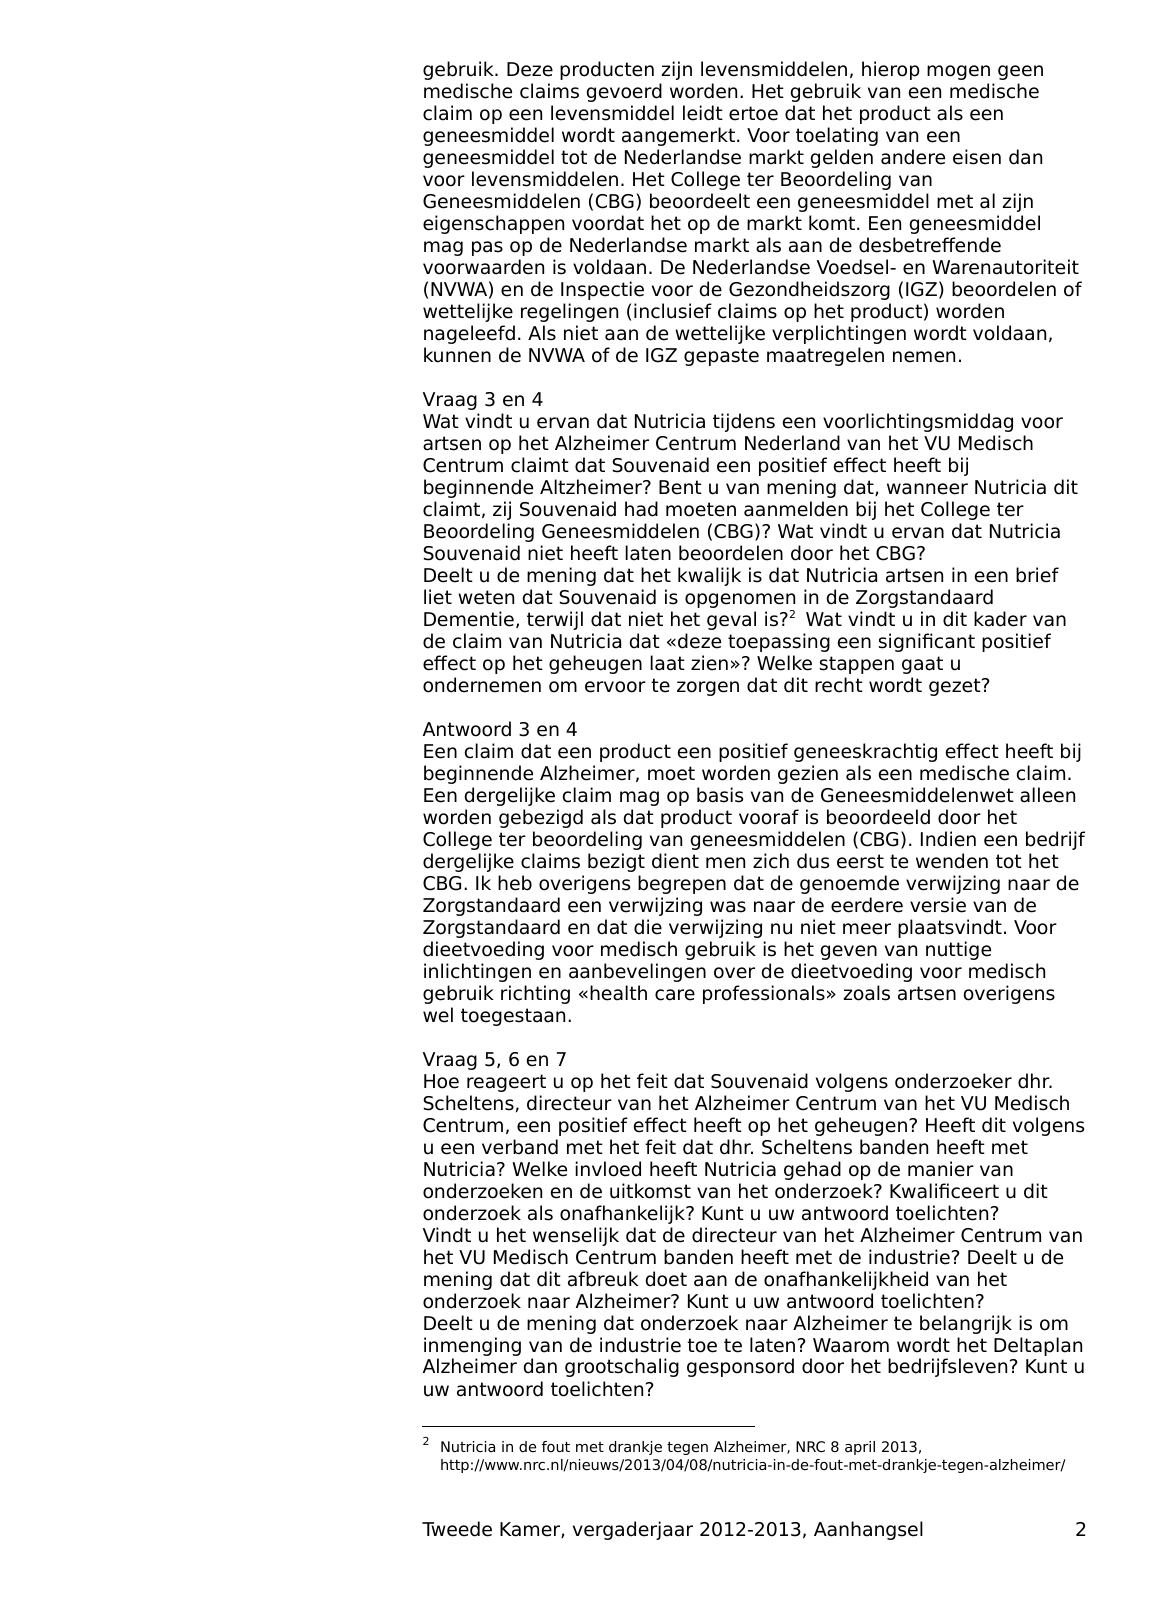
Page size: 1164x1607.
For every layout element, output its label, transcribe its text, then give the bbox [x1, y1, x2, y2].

text Vraag 3 en 4 [422, 389, 1087, 411]
text Een claim dat een product een positief geneeskrachtig effect heeft bij beginnende Alzheimer, moet worden gezien als een medische claim. Een dergelijke claim mag op basis van de Geneesmiddelenwet alleen worden gebezigd als dat product vooraf is beoordeeld door het College ter beoordeling van geneesmiddelen (CBG). Indien een bedrijf dergelijke claims bezigt dient men zich dus eerst te wenden tot het CBG. Ik heb overigens begrepen dat de genoemde verwijzing naar de Zorgstandaard een verwijzing was naar de eerdere versie van de Zorgstandaard en dat die verwijzing nu niet meer plaatsvindt. Voor dieetvoeding voor medisch gebruik is het geven van nuttige inlichtingen en aanbevelingen over de dieetvoeding voor medisch gebruik richting «health care professionals» zoals artsen overigens wel toegestaan. [422, 741, 1087, 1027]
text Deelt u de mening dat het kwalijk is dat Nutricia artsen in een brief liet weten dat Souvenaid is opgenomen in de Zorgstandaard Dementie, terwijl dat niet het geval is? Wat vindt u in dit kader van de claim van Nutricia dat «deze toepassing een significant positief effect op het geheugen laat zien»? Welke stappen gaat u ondernemen om ervoor te zorgen dat dit recht wordt gezet? [422, 565, 1087, 697]
text gebruik. Deze producten zijn levensmiddelen, hierop mogen geen medische claims gevoerd worden. Het gebruik van een medische claim op een levensmiddel leidt ertoe dat het product als een geneesmiddel wordt aangemerkt. Voor toelating van een geneesmiddel tot de Nederlandse markt gelden andere eisen dan voor levensmiddelen. Het College ter Beoordeling van Geneesmiddelen (CBG) beoordeelt een geneesmiddel met al zijn eigenschappen voordat het op de markt komt. Een geneesmiddel mag pas op de Nederlandse markt als aan de desbetreffende voorwaarden is voldaan. De Nederlandse Voedsel- en Warenautoriteit (NVWA) en de Inspectie voor de Gezondheidszorg (IGZ) beoordelen of wettelijke regelingen (inclusief claims op het product) worden nageleefd. Als niet aan de wettelijke verplichtingen wordt voldaan, kunnen de NVWA of de IGZ gepaste maatregelen nemen. [422, 59, 1087, 367]
text Deelt u de mening dat onderzoek naar Alzheimer te belangrijk is om inmenging van de industrie toe te laten? Waarom wordt het Deltaplan Alzheimer dan grootschalig gesponsord door het bedrijfsleven? Kunt u uw antwoord toelichten? [422, 1312, 1087, 1400]
text Antwoord 3 en 4 [422, 719, 1087, 741]
text Wat vindt u ervan dat Nutricia tijdens een voorlichtingsmiddag voor artsen op het Alzheimer Centrum Nederland van het VU Medisch Centrum claimt dat Souvenaid een positief effect heeft bij beginnende Altzheimer? Bent u van mening dat, wanneer Nutricia dit claimt, zij Souvenaid had moeten aanmelden bij het College ter Beoordeling Geneesmiddelen (CBG)? Wat vindt u ervan dat Nutricia Souvenaid niet heeft laten beoordelen door het CBG? [422, 411, 1087, 565]
text Hoe reageert u op het feit dat Souvenaid volgens onderzoeker dhr. Scheltens, directeur van het Alzheimer Centrum van het VU Medisch Centrum, een positief effect heeft op het geheugen? Heeft dit volgens u een verband met het feit dat dhr. Scheltens banden heeft met Nutricia? Welke invloed heeft Nutricia gehad op de manier van onderzoeken en de uitkomst van het onderzoek? Kwalificeert u dit onderzoek als onafhankelijk? Kunt u uw antwoord toelichten? [422, 1071, 1087, 1224]
text Vraag 5, 6 en 7 [422, 1049, 1087, 1071]
text Nutricia in de fout met drankje tegen Alzheimer, NRC 8 april 2013, http://www.nrc.nl/nieuws/2013/04/08/nutricia-in-de-fout-met-drankje-tegen-alzheimer/ [422, 1435, 1087, 1474]
text Vindt u het wenselijk dat de directeur van het Alzheimer Centrum van het VU Medisch Centrum banden heeft met de industrie? Deelt u de mening dat dit afbreuk doet aan de onafhankelijkheid van het onderzoek naar Alzheimer? Kunt u uw antwoord toelichten? [422, 1224, 1087, 1312]
